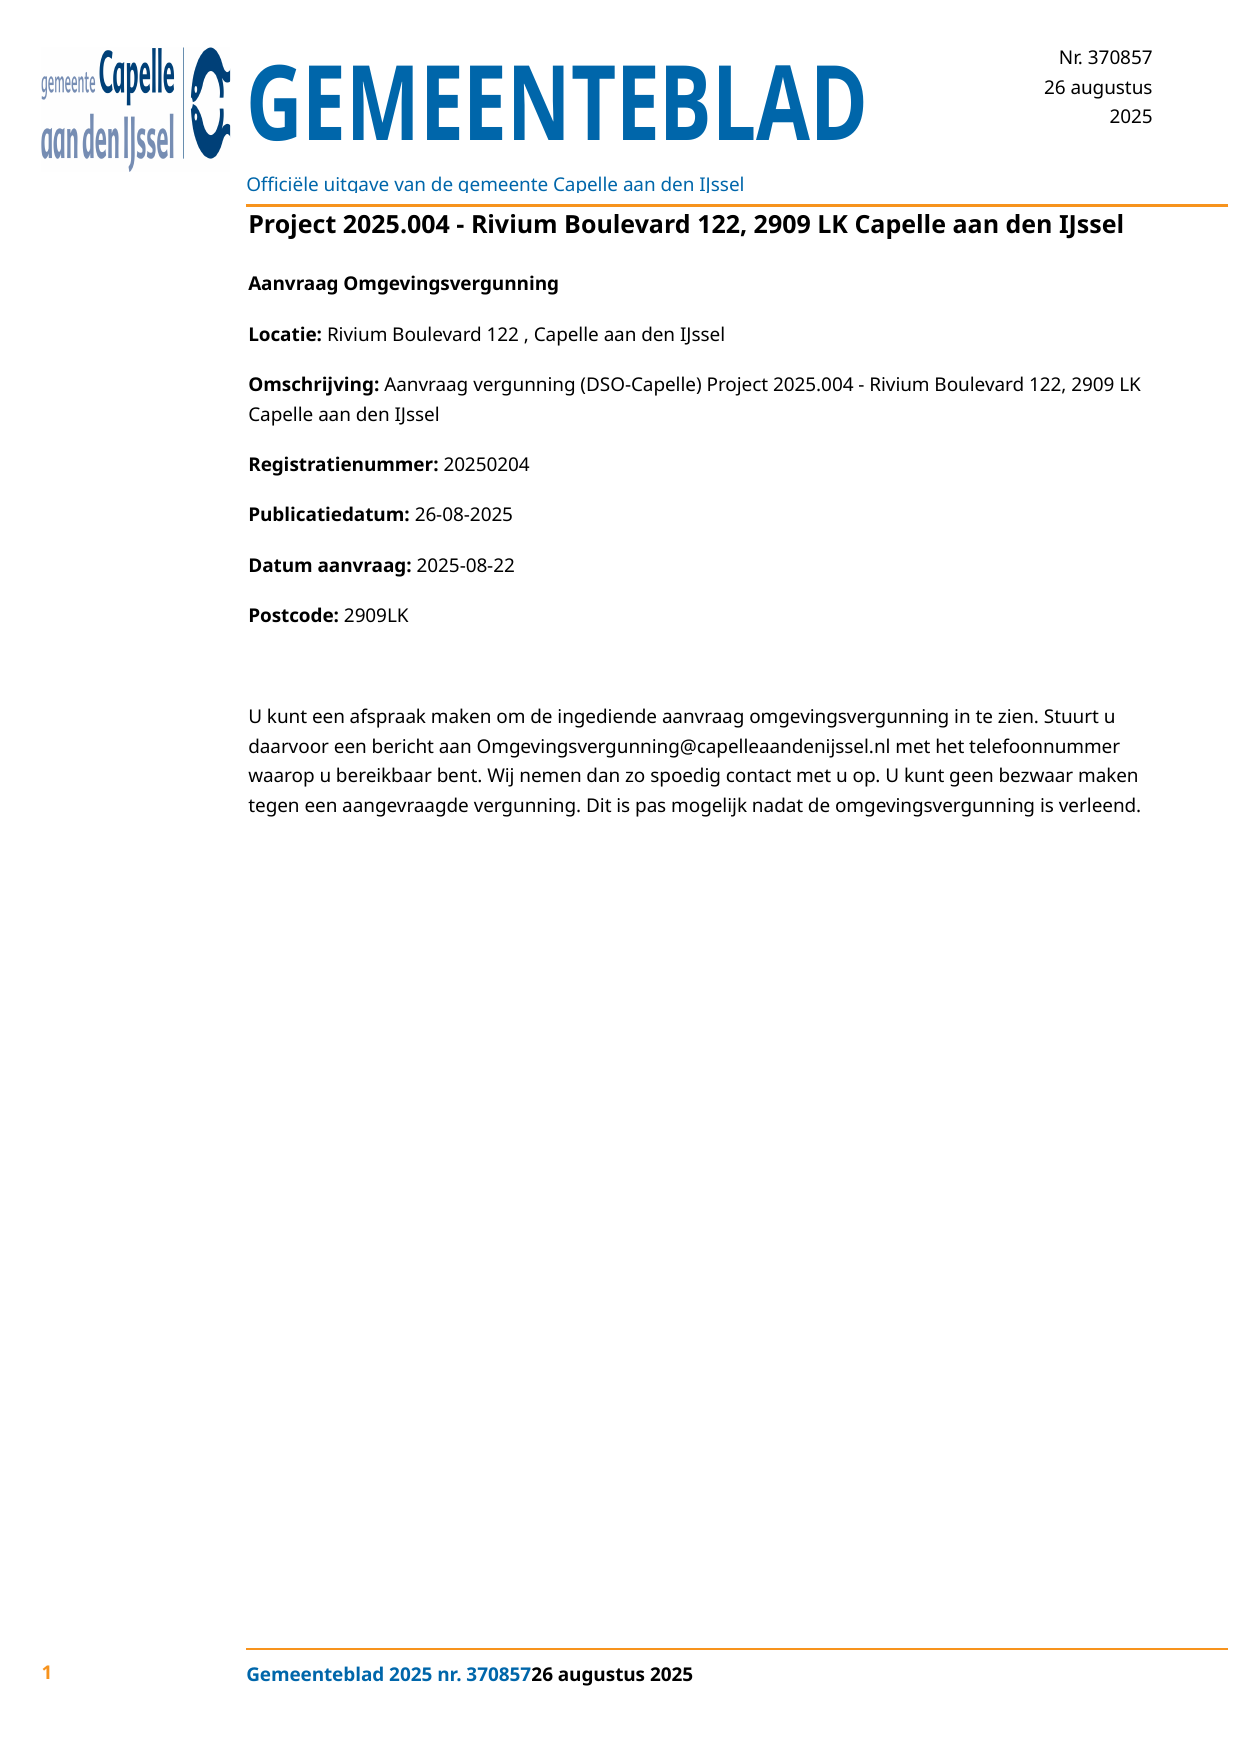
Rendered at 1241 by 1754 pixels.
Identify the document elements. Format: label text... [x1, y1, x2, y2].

text Publicatiedatum: 26-08-2025 [248, 502, 1152, 527]
text Registratienummer: 20250204 [248, 451, 1152, 477]
text Aanvraag Omgevingsvergunning [248, 270, 1152, 296]
text U kunt een afspraak maken om de ingediende aanvraag omgevingsvergunning in te zien. Stuurt u daarvoor een bericht aan Omgevingsvergunning@capelleaandenijssel.nl met het telefoonnummer waarop u bereikbaar bent. Wij nemen dan zo spoedig contact met u op. U kunt geen bezwaar maken tegen een aangevraagde vergunning. Dit is pas mogelijk nadat de omgevingsvergunning is verleend. [248, 703, 1152, 818]
text Project 2025.004 - Rivium Boulevard 122, 2909 LK Capelle aan den IJssel [248, 207, 1152, 241]
text Omschrijving: Aanvraag vergunning (DSO-Capelle) Project 2025.004 - Rivium Boulevard 122, 2909 LK Capelle aan den IJssel [248, 371, 1152, 426]
text Locatie: Rivium Boulevard 122 , Capelle aan den IJssel [248, 321, 1152, 346]
text Postcode: 2909LK [248, 602, 1152, 628]
text Datum aanvraag: 2025-08-22 [248, 552, 1152, 578]
picture [41, 47, 231, 172]
